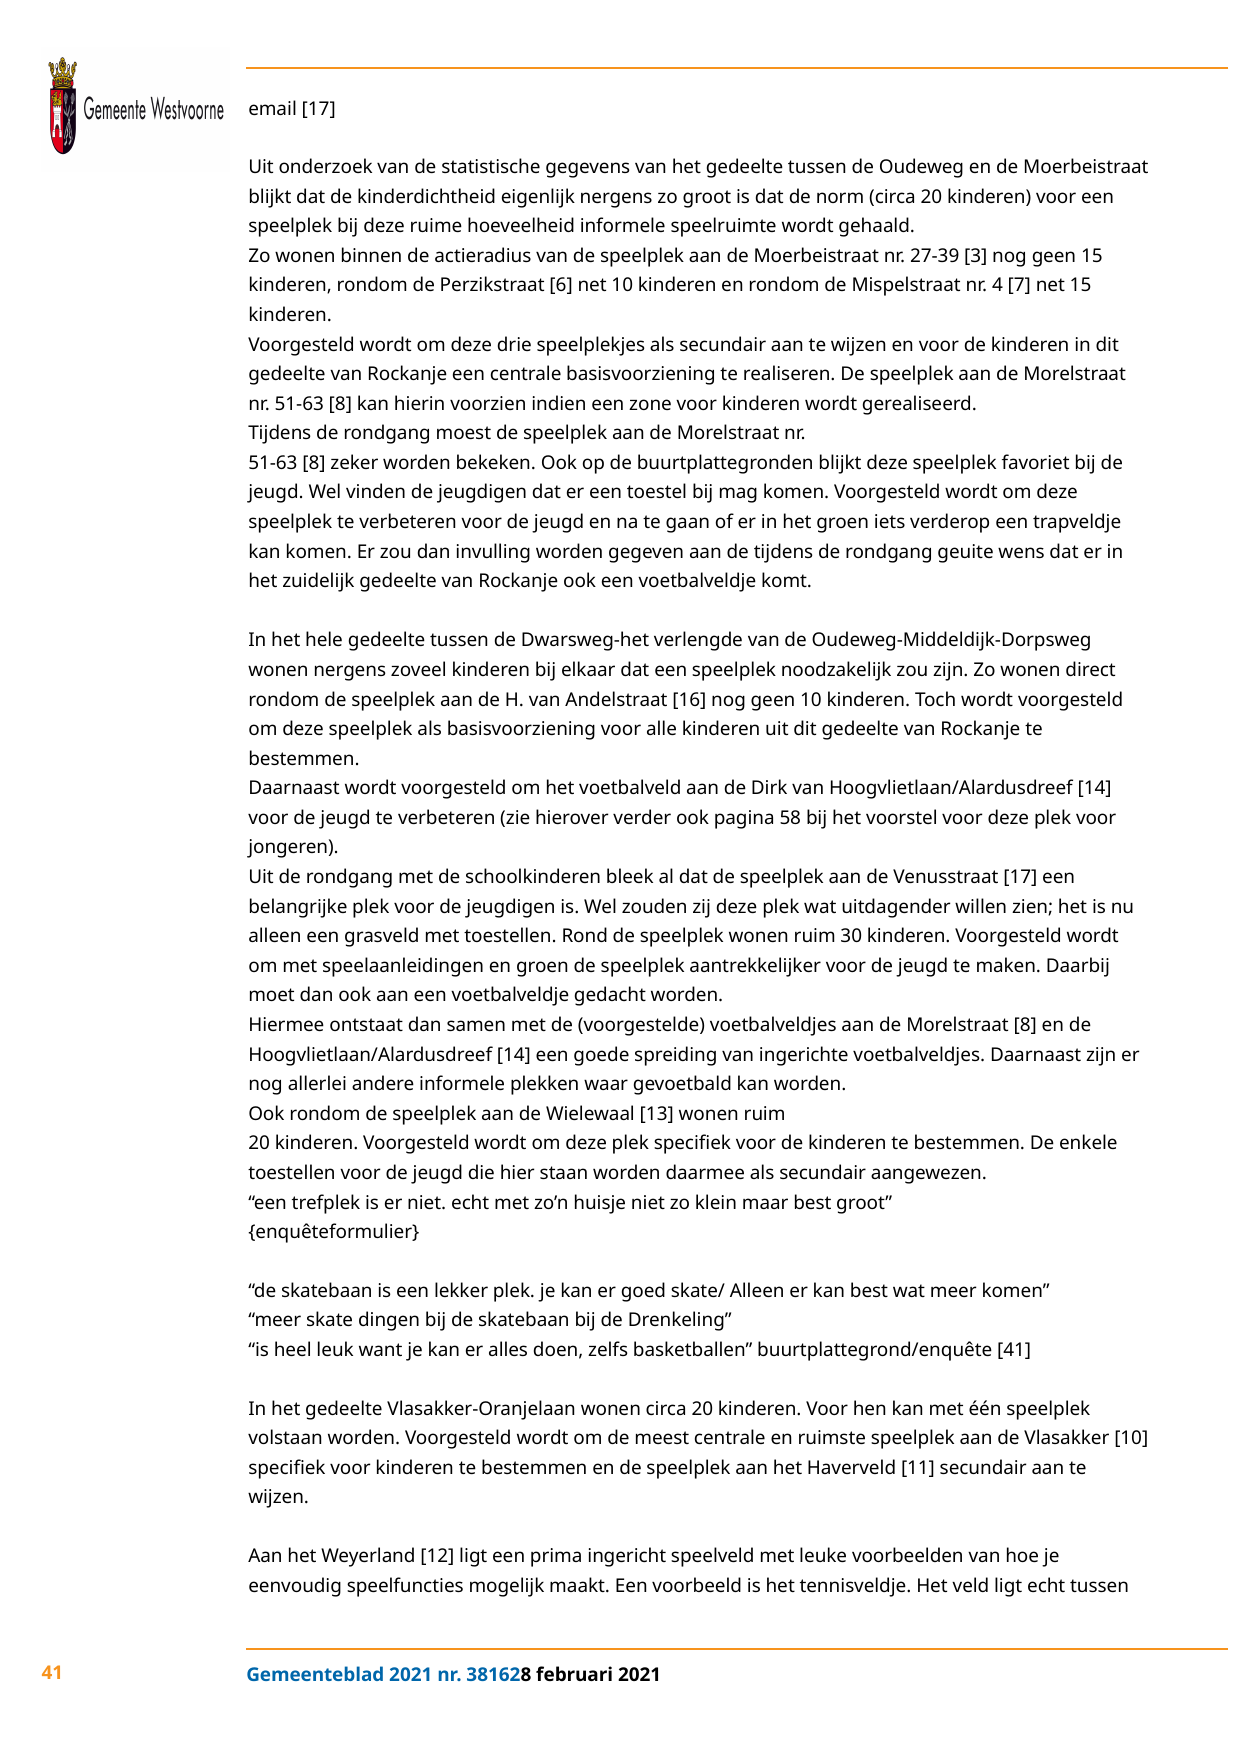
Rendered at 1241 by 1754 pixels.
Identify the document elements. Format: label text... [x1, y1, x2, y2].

text In het hele gedeelte tussen de Dwarsweg-het verlengde van de Oudeweg-Middeldijk-Dorpsweg wonen nergens zoveel kinderen bij elkaar dat een speelplek noodzakelijk zou zijn. Zo wonen direct rondom de speelplek aan de H. van Andelstraat [16] nog geen 10 kinderen. Toch wordt voorgesteld om deze speelplek als basisvoorziening voor alle kinderen uit dit gedeelte van Rockanje te bestemmen. [248, 627, 1152, 771]
text Ook rondom de speelplek aan de Wielewaal [13] wonen ruim [248, 1100, 1152, 1126]
table_header email [17] [248, 95, 1152, 121]
picture [41, 47, 231, 172]
text Aan het Weyerland [12] ligt een prima ingericht speelveld met leuke voorbeelden van hoe je eenvoudig speelfuncties mogelijk maakt. Een voorbeeld is het tennisveldje. Het veld ligt echt tussen [248, 1543, 1152, 1598]
table_header “een trefplek is er niet. echt met zo’n huisje niet zo klein maar best groot” {enquêteformulier} [248, 1189, 1152, 1244]
text Voorgesteld wordt om deze drie speelplekjes als secundair aan te wijzen en voor de kinderen in dit gedeelte van Rockanje een centrale basisvoorziening te realiseren. De speelplek aan de Morelstraat nr. 51-63 [8] kan hierin voorzien indien een zone voor kinderen wordt gerealiseerd. [248, 331, 1152, 416]
text 51-63 [8] zeker worden bekeken. Ook op de buurtplattegronden blijkt deze speelplek favoriet bij de jeugd. Wel vinden de jeugdigen dat er een toestel bij mag komen. Voorgesteld wordt om deze speelplek te verbeteren voor de jeugd en na te gaan of er in het groen iets verderop een trapveldje kan komen. Er zou dan invulling worden gegeven aan de tijdens de rondgang geuite wens dat er in het zuidelijk gedeelte van Rockanje ook een voetbalveldje komt. [248, 449, 1152, 593]
text Zo wonen binnen de actieradius van de speelplek aan de Moerbeistraat nr. 27-39 [3] nog geen 15 kinderen, rondom de Perzikstraat [6] net 10 kinderen en rondom de Mispelstraat nr. 4 [7] net 15 kinderen. [248, 242, 1152, 327]
text Daarnaast wordt voorgesteld om het voetbalveld aan de Dirk van Hoogvlietlaan/Alardusdreef [14] voor de jeugd te verbeteren (zie hierover verder ook pagina 58 bij het voorstel voor deze plek voor jongeren). [248, 774, 1152, 859]
text Hiermee ontstaat dan samen met de (voorgestelde) voetbalveldjes aan de Morelstraat [8] en de Hoogvlietlaan/Alardusdreef [14] een goede spreiding van ingerichte voetbalveldjes. Daarnaast zijn er nog allerlei andere informele plekken waar gevoetbald kan worden. [248, 1011, 1152, 1096]
text Uit onderzoek van de statistische gegevens van het gedeelte tussen de Oudeweg en de Moerbeistraat blijkt dat de kinderdichtheid eigenlijk nergens zo groot is dat de norm (circa 20 kinderen) voor een speelplek bij deze ruime hoeveelheid informele speelruimte wordt gehaald. [248, 153, 1152, 238]
text Uit de rondgang met de schoolkinderen bleek al dat de speelplek aan de Venusstraat [17] een belangrijke plek voor de jeugdigen is. Wel zouden zij deze plek wat uitdagender willen zien; het is nu alleen een grasveld met toestellen. Rond de speelplek wonen ruim 30 kinderen. Voorgesteld wordt om met speelaanleidingen en groen de speelplek aantrekkelijker voor de jeugd te maken. Daarbij moet dan ook aan een voetbalveldje gedacht worden. [248, 863, 1152, 1007]
text Tijdens de rondgang moest de speelplek aan de Morelstraat nr. [248, 419, 1152, 445]
text In het gedeelte Vlasakker-Oranjelaan wonen circa 20 kinderen. Voor hen kan met één speelplek volstaan worden. Voorgesteld wordt om de meest centrale en ruimste speelplek aan de Vlasakker [10] specifiek voor kinderen te bestemmen en de speelplek aan het Haverveld [11] secundair aan te wijzen. [248, 1395, 1152, 1509]
text 20 kinderen. Voorgesteld wordt om deze plek specifiek voor de kinderen te bestemmen. De enkele toestellen voor de jeugd die hier staan worden daarmee als secundair aangewezen. [248, 1129, 1152, 1185]
table_header “de skatebaan is een lekker plek. je kan er goed skate/ Alleen er kan best wat meer komen” “meer skate dingen bij de skatebaan bij de Drenkeling” “is heel leuk want je kan er alles doen, zelfs basketballen” buurtplattegrond/enquête [41] [248, 1277, 1152, 1362]
